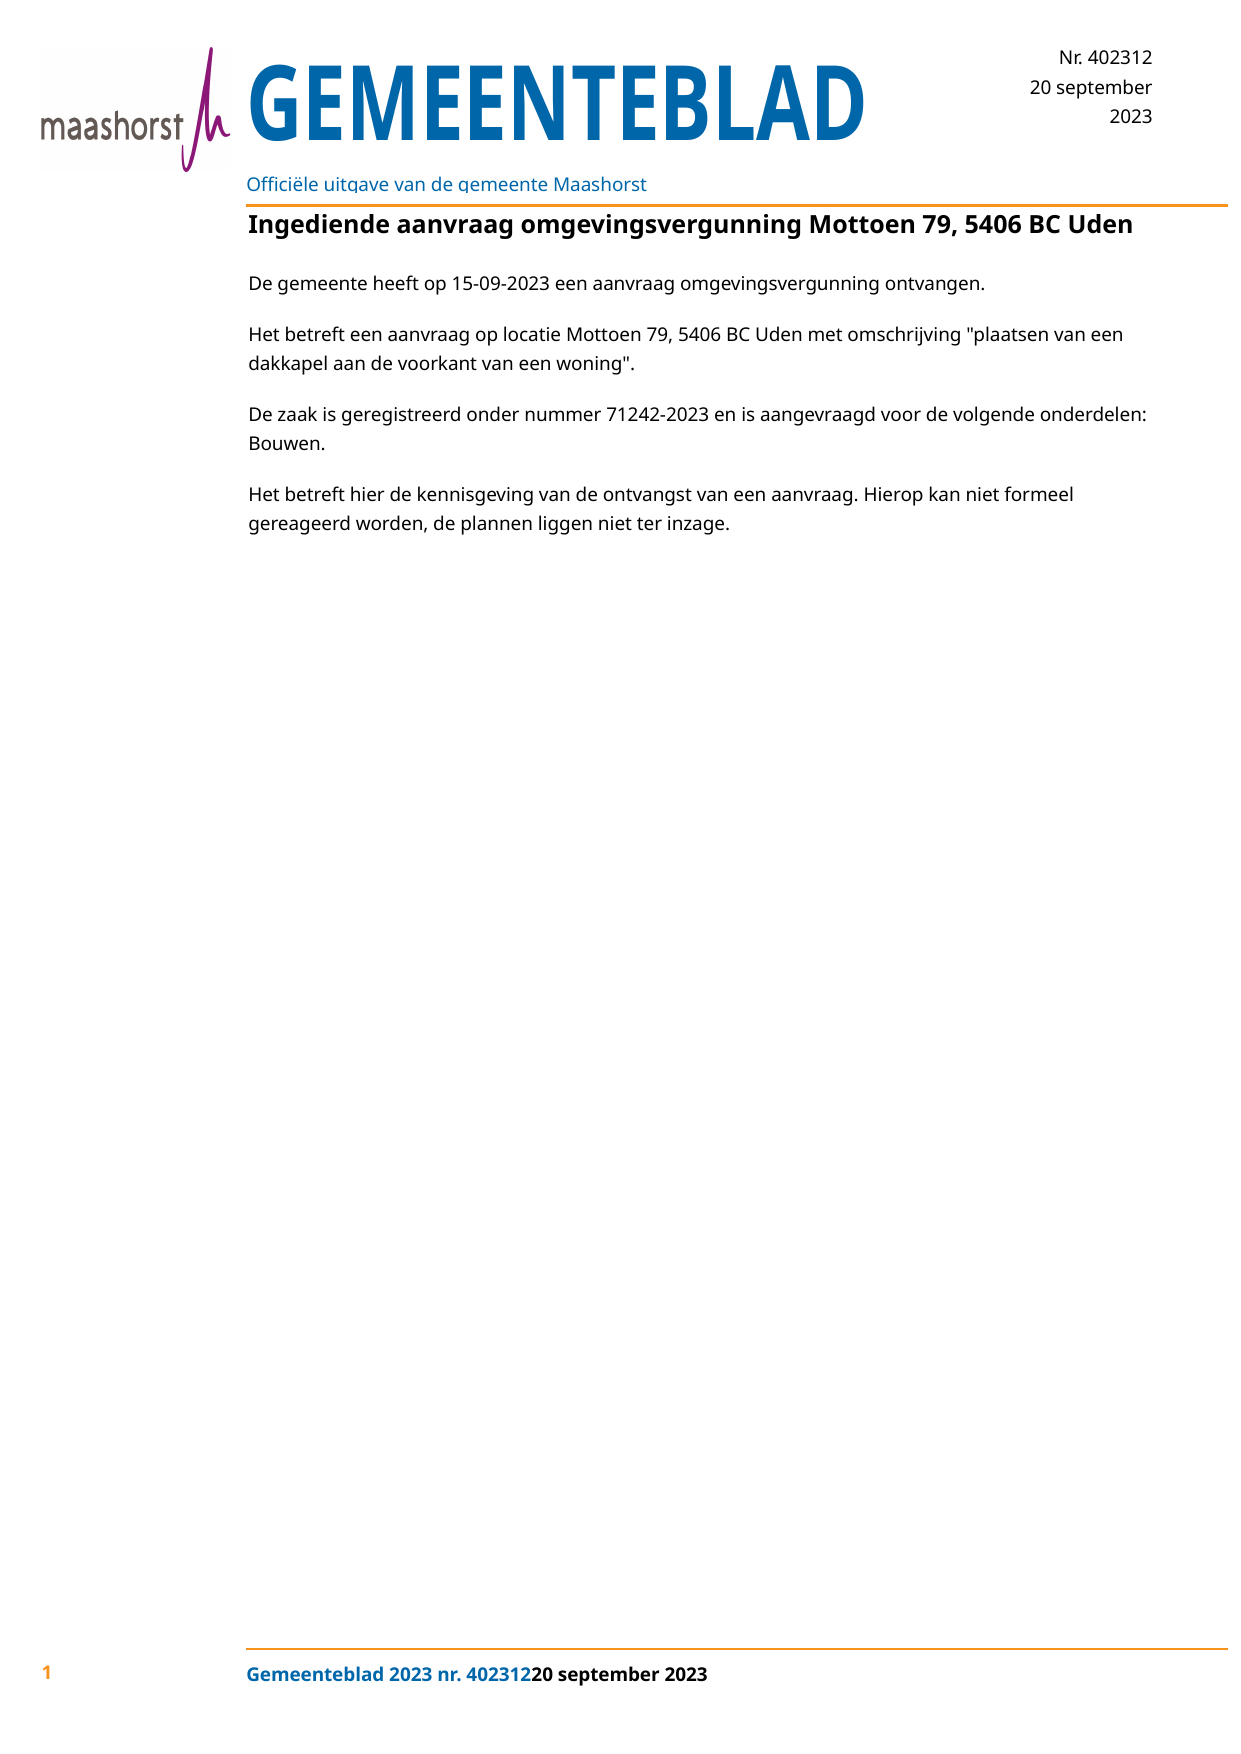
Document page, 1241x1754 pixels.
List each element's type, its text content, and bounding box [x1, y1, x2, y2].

picture [41, 47, 231, 172]
text De gemeente heeft op 15-09-2023 een aanvraag omgevingsvergunning ontvangen. [248, 270, 1152, 296]
text Ingediende aanvraag omgevingsvergunning Mottoen 79, 5406 BC Uden [248, 207, 1152, 241]
text Het betreft een aanvraag op locatie Mottoen 79, 5406 BC Uden met omschrijving "plaatsen van een dakkapel aan de voorkant van een woning". [248, 321, 1152, 376]
text De zaak is geregistreerd onder nummer 71242-2023 en is aangevraagd voor de volgende onderdelen: Bouwen. [248, 401, 1152, 456]
text Het betreft hier de kennisgeving van de ontvangst van een aanvraag. Hierop kan niet formeel gereageerd worden, de plannen liggen niet ter inzage. [248, 481, 1152, 536]
